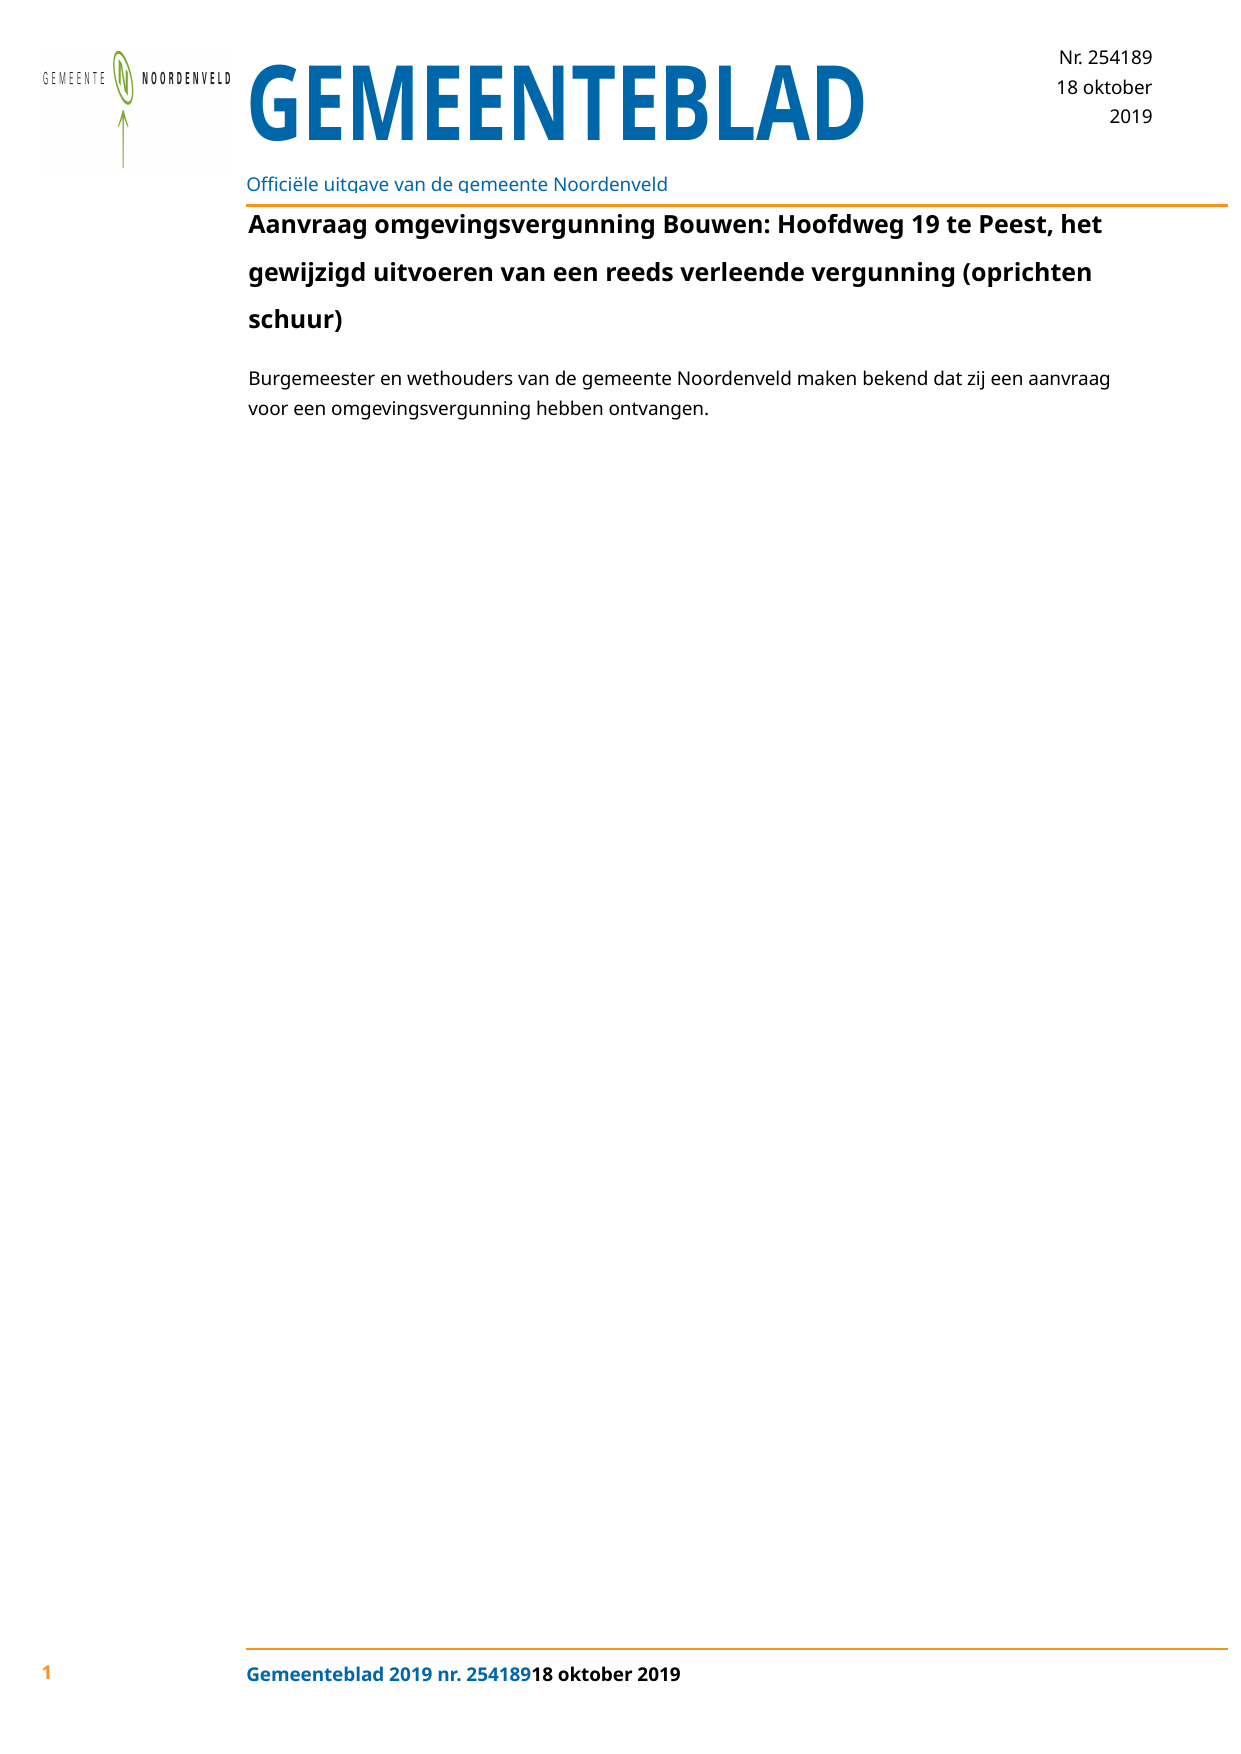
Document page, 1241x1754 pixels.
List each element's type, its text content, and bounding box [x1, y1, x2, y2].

picture [41, 47, 231, 172]
text Burgemeester en wethouders van de gemeente Noordenveld maken bekend dat zij een aanvraag voor een omgevingsvergunning hebben ontvangen. [248, 366, 1152, 421]
text Aanvraag omgevingsvergunning Bouwen: Hoofdweg 19 te Peest, het gewijzigd uitvoeren van een reeds verleende vergunning (oprichten schuur) [248, 207, 1152, 336]
